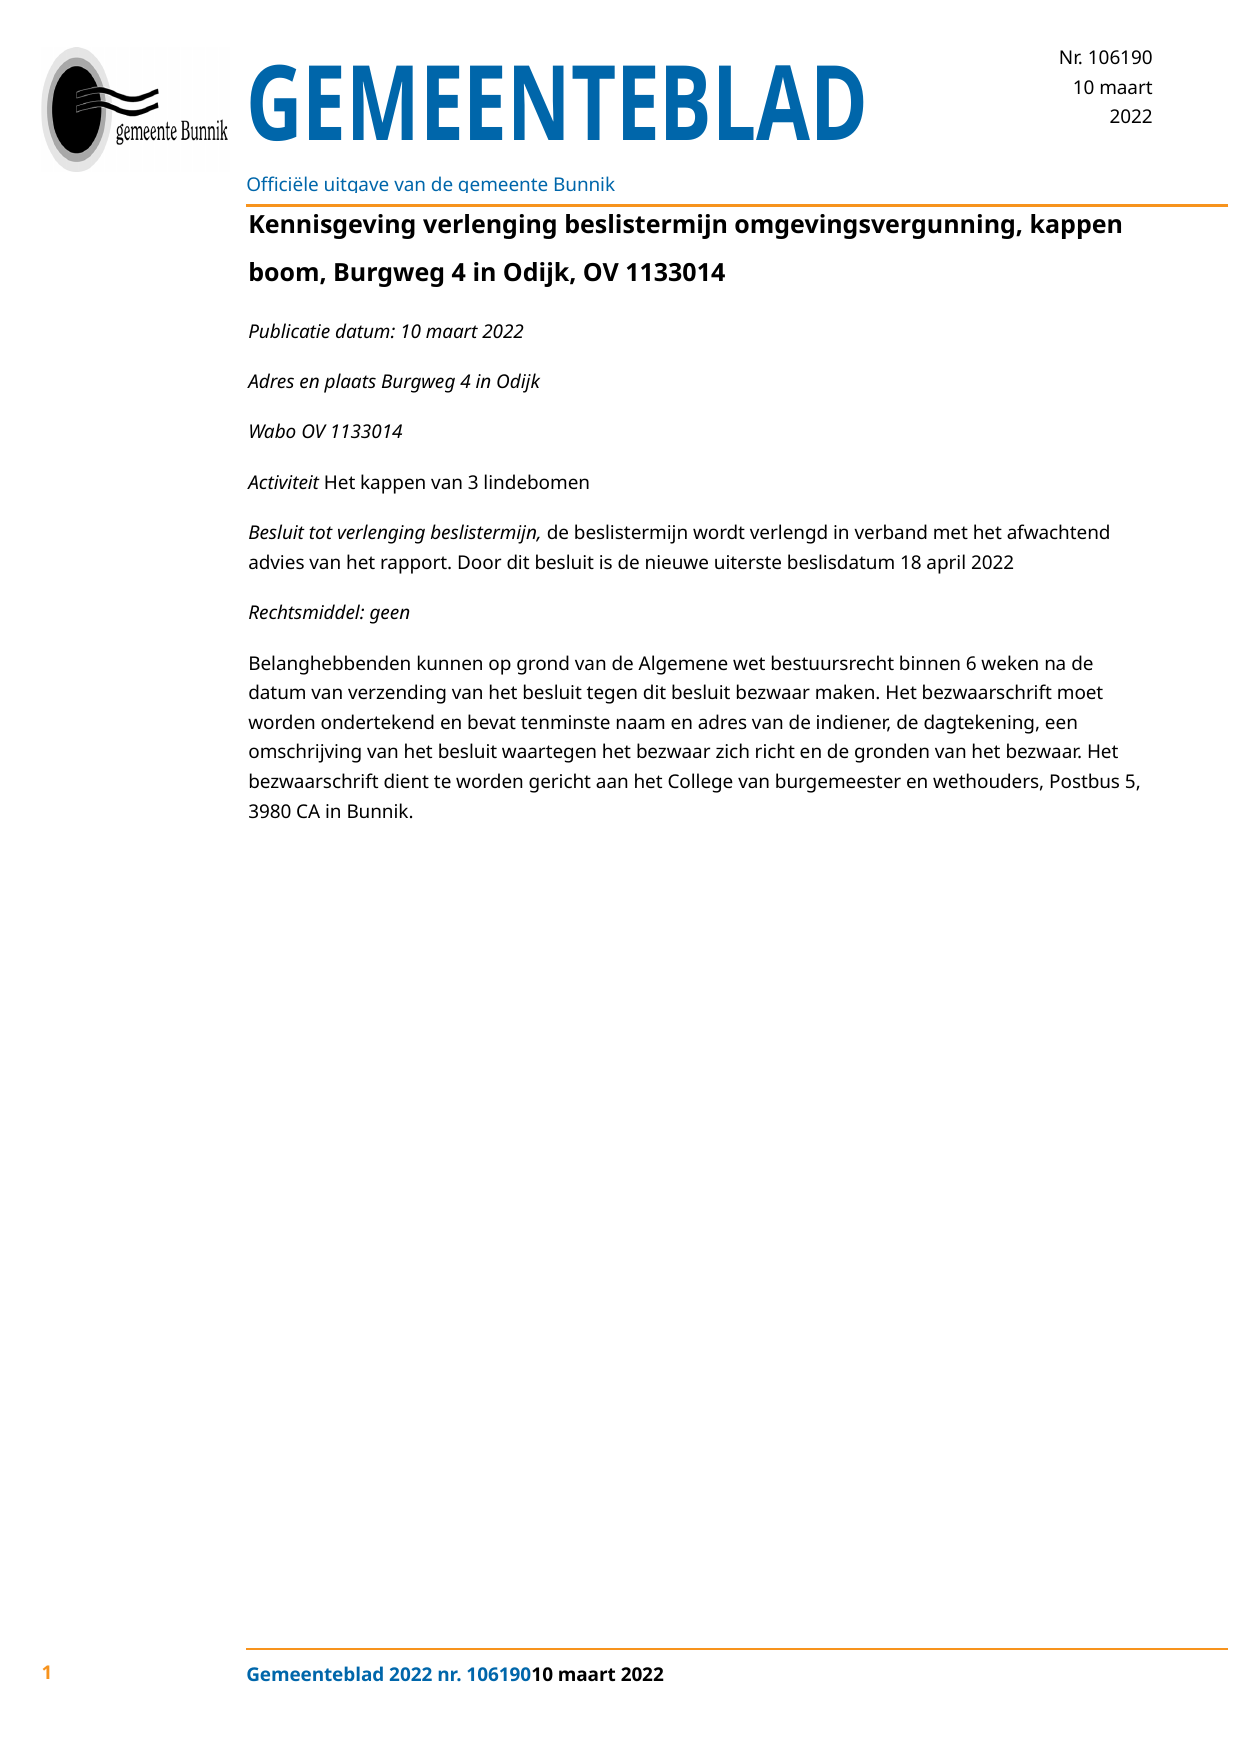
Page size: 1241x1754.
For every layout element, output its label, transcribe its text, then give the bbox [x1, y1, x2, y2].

text Adres en plaats Burgweg 4 in Odijk [248, 368, 1152, 394]
text Wabo OV 1133014 [248, 419, 1152, 444]
picture [41, 47, 231, 172]
text Publicatie datum: 10 maart 2022 [248, 318, 1152, 344]
text Belanghebbenden kunnen op grond van de Algemene wet bestuursrecht binnen 6 weken na de datum van verzending van het besluit tegen dit besluit bezwaar maken. Het bezwaarschrift moet worden ondertekend en bevat tenminste naam en adres van de indiener, de dagtekening, een omschrijving van het besluit waartegen het bezwaar zich richt en de gronden van het bezwaar. Het bezwaarschrift dient te worden gericht aan het College van burgemeester en wethouders, Postbus 5, 3980 CA in Bunnik. [248, 650, 1152, 824]
text Activiteit Het kappen van 3 lindebomen [248, 469, 1152, 495]
text Rechtsmiddel: geen [248, 599, 1152, 625]
text Besluit tot verlenging beslistermijn, de beslistermijn wordt verlengd in verband met het afwachtend advies van het rapport. Door dit besluit is de nieuwe uiterste beslisdatum 18 april 2022 [248, 519, 1152, 575]
text Kennisgeving verlenging beslistermijn omgevingsvergunning, kappen boom, Burgweg 4 in Odijk, OV 1133014 [248, 207, 1152, 288]
